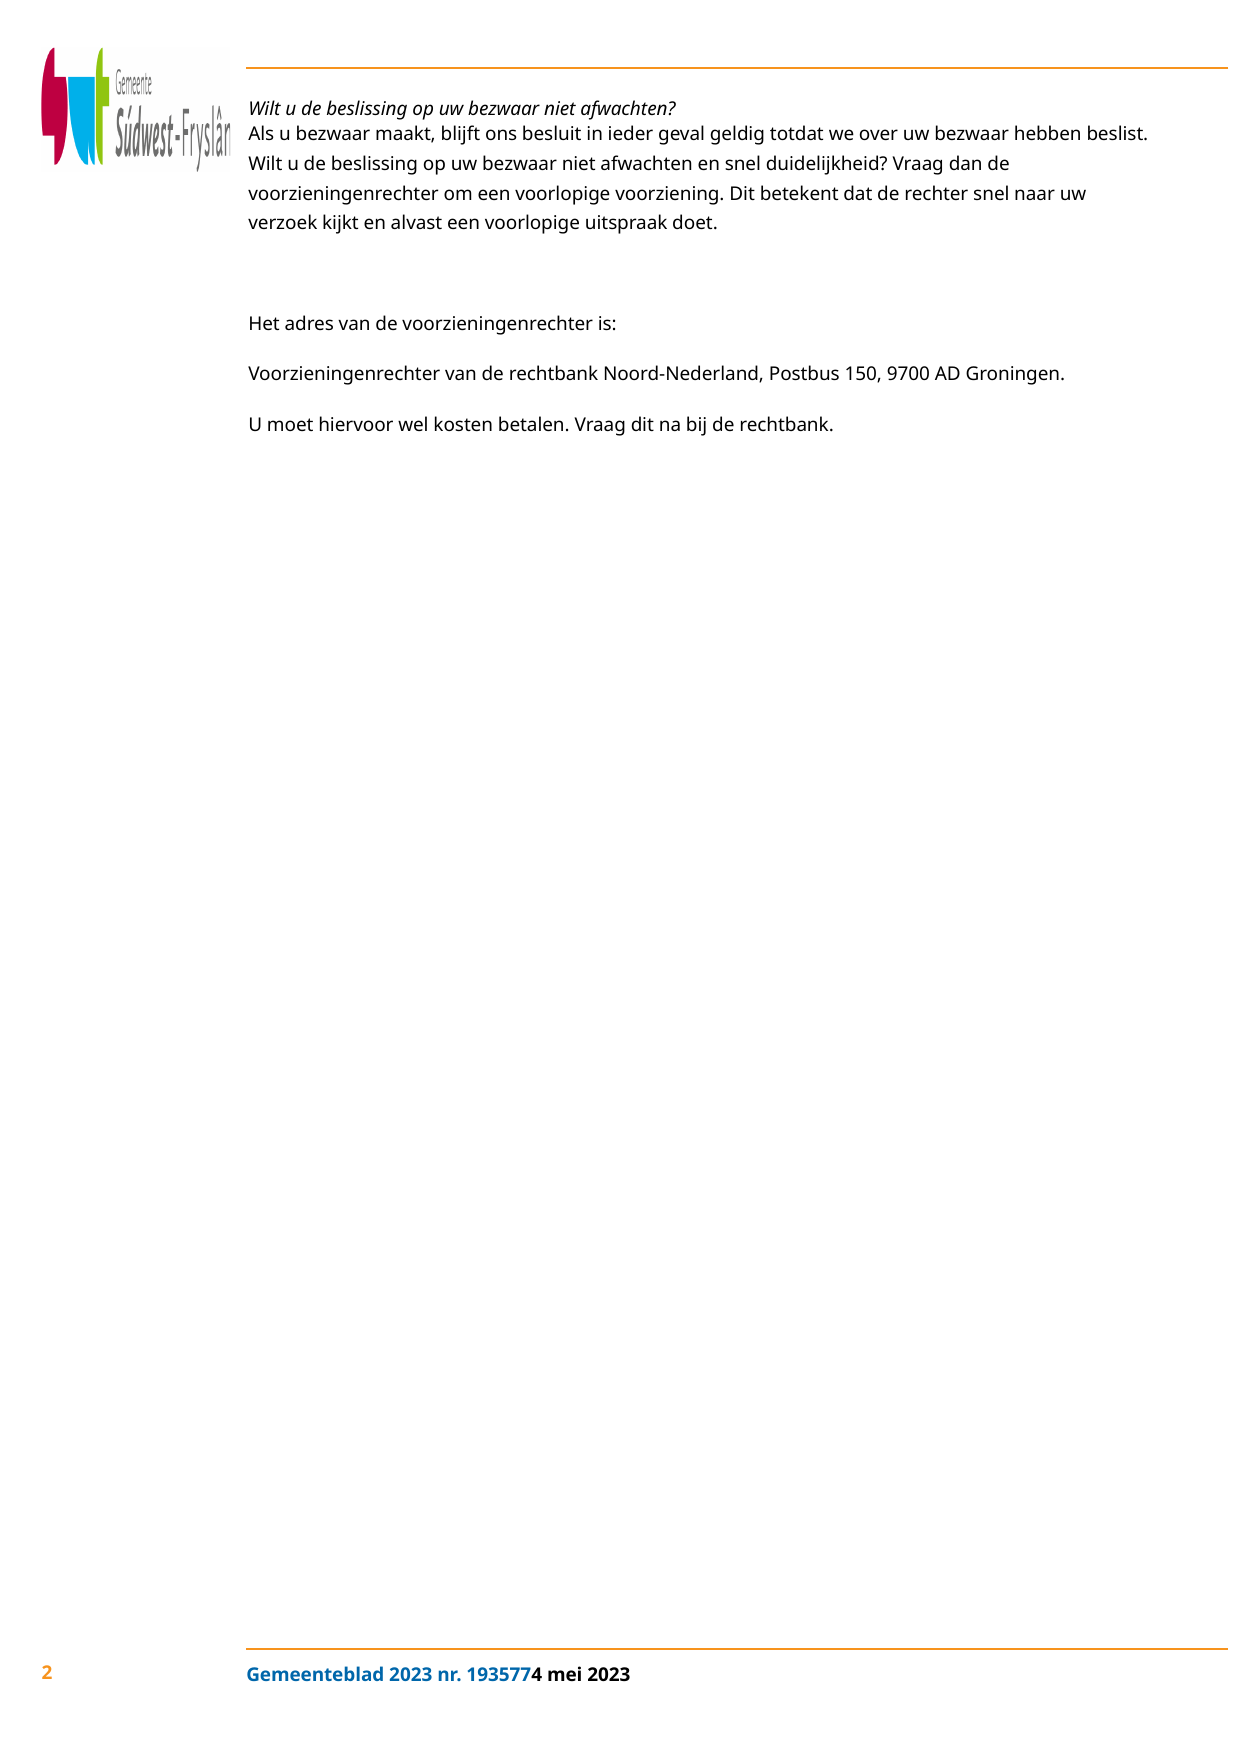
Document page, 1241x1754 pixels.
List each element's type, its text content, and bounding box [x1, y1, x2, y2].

text Voorzieningenrechter van de rechtbank Noord-Nederland, Postbus 150, 9700 AD Groningen. [248, 361, 1152, 386]
picture [41, 47, 231, 172]
text Het adres van de voorzieningenrechter is: [248, 310, 1152, 336]
text Als u bezwaar maakt, blijft ons besluit in ieder geval geldig totdat we over uw bezwaar hebben beslist. Wilt u de beslissing op uw bezwaar niet afwachten en snel duidelijkheid? Vraag dan de voorzieningenrechter om een voorlopige voorziening. Dit betekent dat de rechter snel naar uw verzoek kijkt en alvast een voorlopige uitspraak doet. [248, 121, 1152, 235]
text U moet hiervoor wel kosten betalen. Vraag dit na bij de rechtbank. [248, 411, 1152, 437]
text Wilt u de beslissing op uw bezwaar niet afwachten? [248, 95, 1152, 121]
